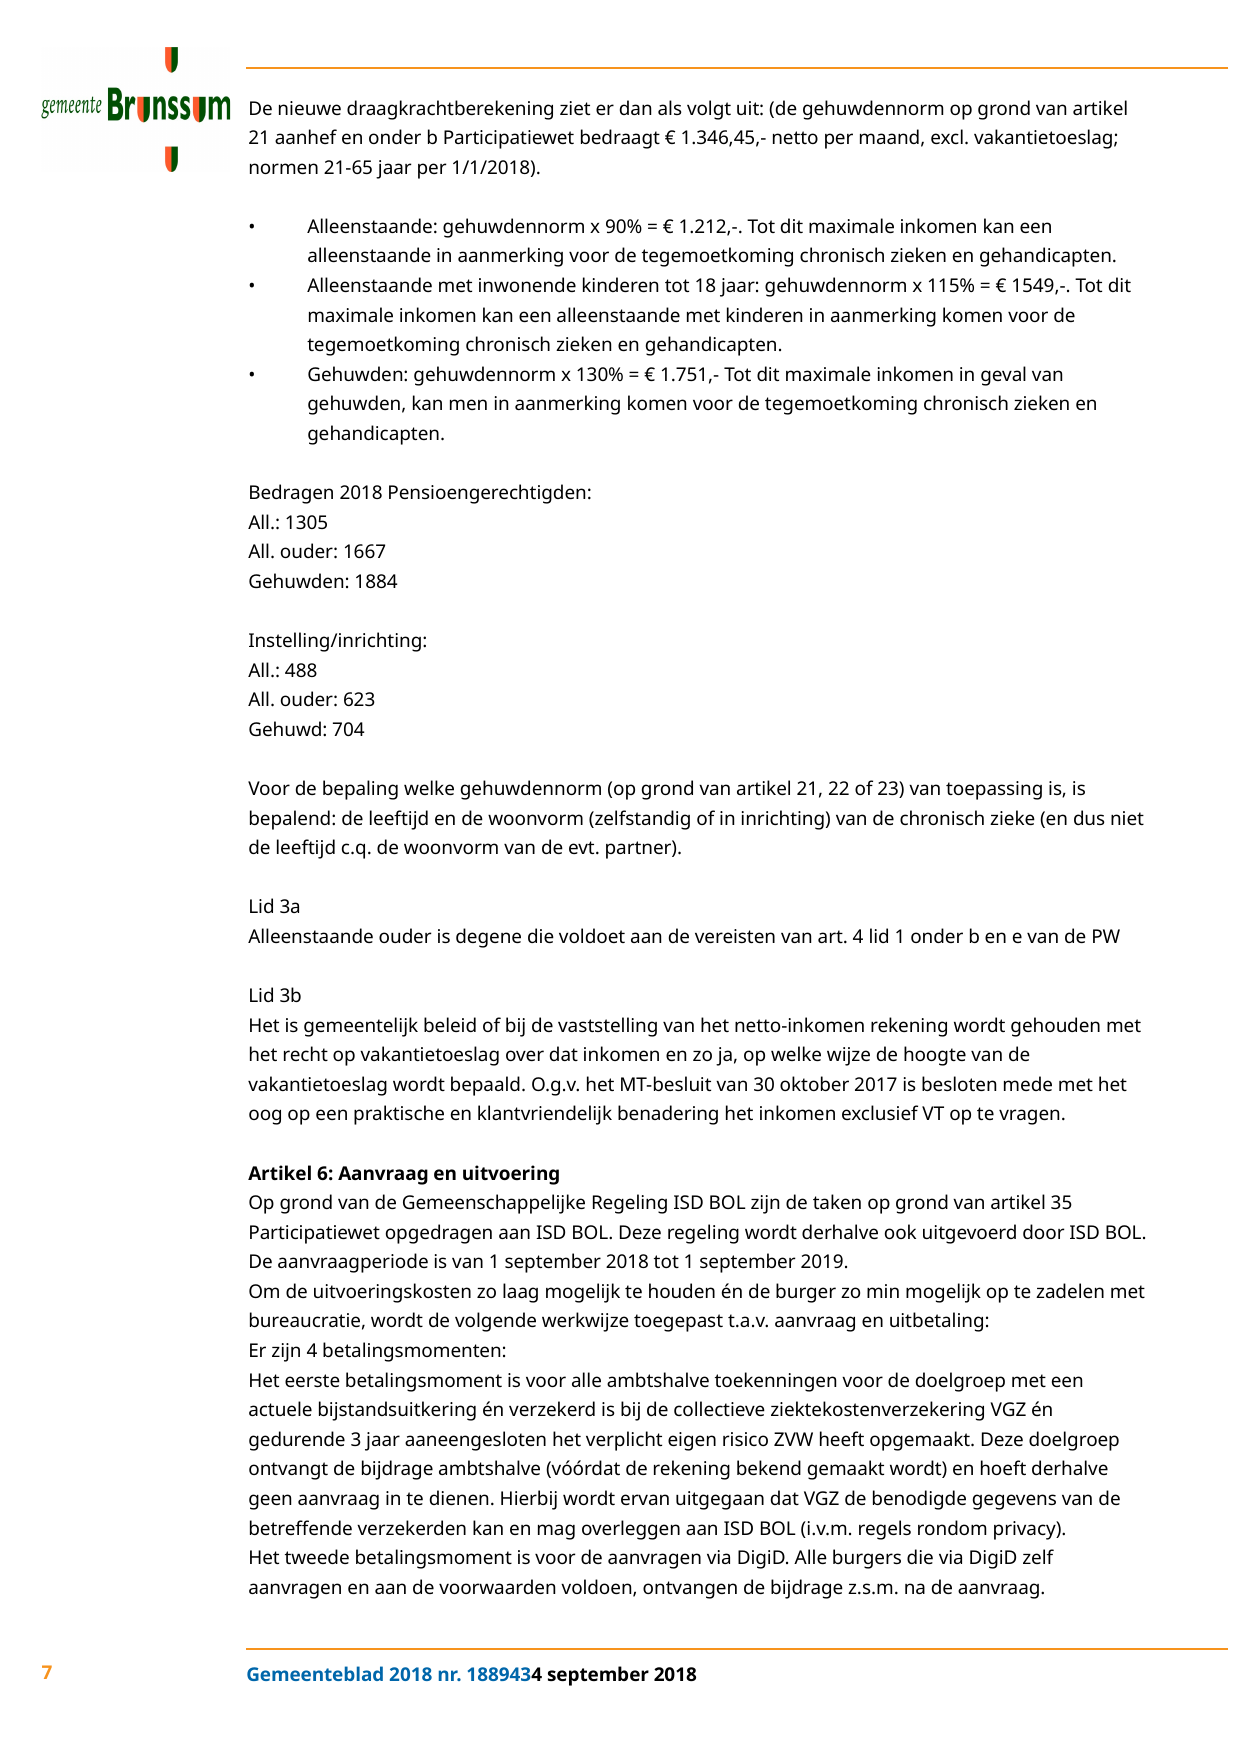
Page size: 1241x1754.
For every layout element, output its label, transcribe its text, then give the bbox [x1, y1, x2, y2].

text Lid 3a [248, 893, 1152, 919]
text Er zijn 4 betalingsmomenten: [248, 1337, 1152, 1363]
text Instelling/inrichting: [248, 627, 1152, 653]
text Bedragen 2018 Pensioengerechtigden: [248, 479, 1152, 505]
text All. ouder: 623 [248, 686, 1152, 712]
text Gehuwd: 704 [248, 716, 1152, 742]
text Alleenstaande ouder is degene die voldoet aan de vereisten van art. 4 lid 1 onder b en e van de PW [248, 923, 1152, 949]
text Voor de bepaling welke gehuwdennorm (op grond van artikel 21, 22 of 23) van toepassing is, is bepalend: de leeftijd en de woonvorm (zelfstandig of in inrichting) van de chronisch zieke (en dus niet de leeftijd c.q. de woonvorm van de evt. partner). [248, 775, 1152, 860]
text Op grond van de Gemeenschappelijke Regeling ISD BOL zijn de taken op grond van artikel 35 Participatiewet opgedragen aan ISD BOL. Deze regeling wordt derhalve ook uitgevoerd door ISD BOL. [248, 1189, 1152, 1245]
text Het is gemeentelijk beleid of bij de vaststelling van het netto-inkomen rekening wordt gehouden met het recht op vakantietoeslag over dat inkomen en zo ja, op welke wijze de hoogte van de vakantietoeslag wordt bepaald. O.g.v. het MT-besluit van 30 oktober 2017 is besloten mede met het oog op een praktische en klantvriendelijk benadering het inkomen exclusief VT op te vragen. [248, 1012, 1152, 1126]
text Het tweede betalingsmoment is voor de aanvragen via DigiD. Alle burgers die via DigiD zelf aanvragen en aan de voorwaarden voldoen, ontvangen de bijdrage z.s.m. na de aanvraag. [248, 1544, 1152, 1600]
text De aanvraagperiode is van 1 september 2018 tot 1 september 2019. [248, 1248, 1152, 1274]
text Artikel 6: Aanvraag en uitvoering [248, 1160, 1152, 1186]
text All.: 488 [248, 657, 1152, 683]
text Het eerste betalingsmoment is voor alle ambtshalve toekenningen voor de doelgroep met een actuele bijstandsuitkering én verzekerd is bij de collectieve ziektekostenverzekering VGZ én gedurende 3 jaar aaneengesloten het verplicht eigen risico ZVW heeft opgemaakt. Deze doelgroep ontvangt de bijdrage ambtshalve (vóórdat de rekening bekend gemaakt wordt) en hoeft derhalve geen aanvraag in te dienen. Hierbij wordt ervan uitgegaan dat VGZ de benodigde gegevens van de betreffende verzekerden kan en mag overleggen aan ISD BOL (i.v.m. regels rondom privacy). [248, 1367, 1152, 1541]
text Gehuwden: 1884 [248, 568, 1152, 594]
list Gehuwden: gehuwdennorm x 130% = € 1.751,- Tot dit maximale inkomen in geval van gehuwden, kan men in aanmerking komen voor de tegemoetkoming chronisch zieken en gehandicapten. [248, 361, 1152, 446]
text De nieuwe draagkrachtberekening ziet er dan als volgt uit: (de gehuwdennorm op grond van artikel 21 aanhef en onder b Participatiewet bedraagt € 1.346,45,- netto per maand, excl. vakantietoeslag; normen 21-65 jaar per 1/1/2018). [248, 95, 1152, 180]
text Lid 3b [248, 982, 1152, 1008]
picture [41, 47, 231, 172]
list Alleenstaande: gehuwdennorm x 90% = € 1.212,-. Tot dit maximale inkomen kan een alleenstaande in aanmerking voor de tegemoetkoming chronisch zieken en gehandicapten. [248, 213, 1152, 268]
list Alleenstaande met inwonende kinderen tot 18 jaar: gehuwdennorm x 115% = € 1549,-. Tot dit maximale inkomen kan een alleenstaande met kinderen in aanmerking komen voor de tegemoetkoming chronisch zieken en gehandicapten. [248, 272, 1152, 357]
text All.: 1305 [248, 509, 1152, 535]
text Om de uitvoeringskosten zo laag mogelijk te houden én de burger zo min mogelijk op te zadelen met bureaucratie, wordt de volgende werkwijze toegepast t.a.v. aanvraag en uitbetaling: [248, 1278, 1152, 1333]
text All. ouder: 1667 [248, 538, 1152, 564]
